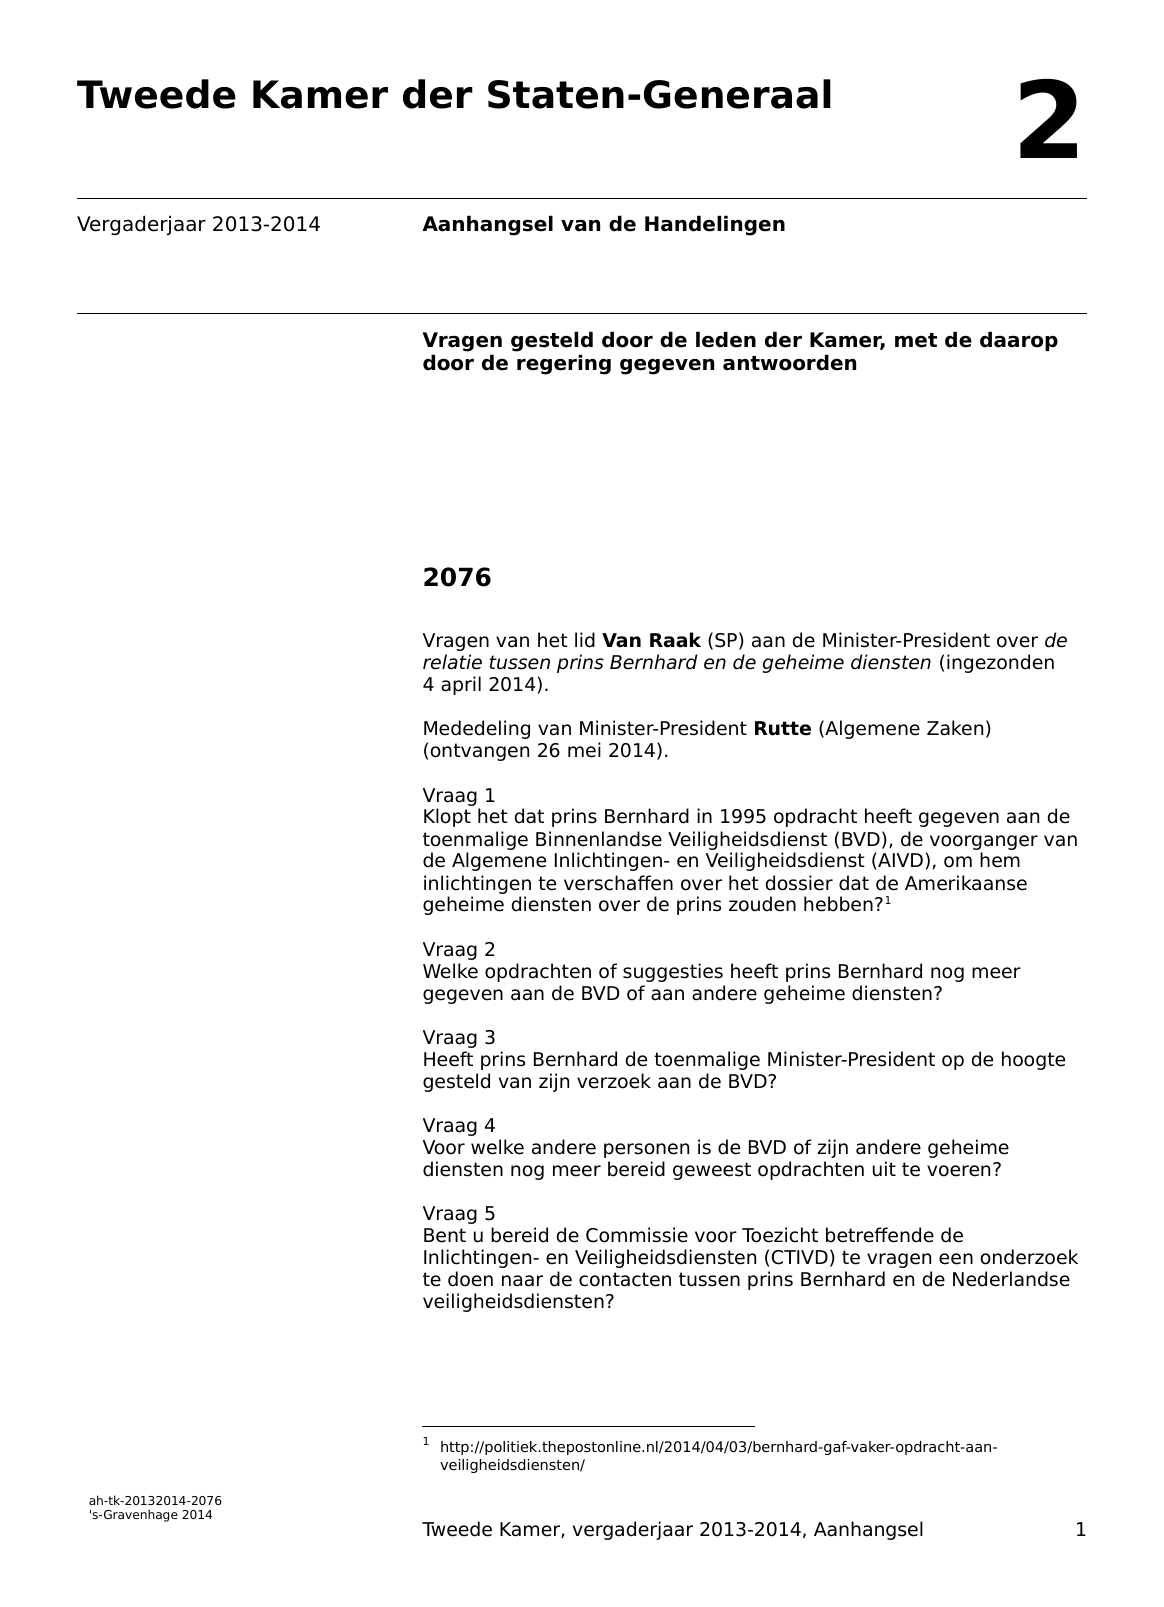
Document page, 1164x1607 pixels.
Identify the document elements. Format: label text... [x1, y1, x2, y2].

text Vraag 5 [422, 1203, 1087, 1225]
text Heeft prins Bernhard de toenmalige Minister-President op de hoogte gesteld van zijn verzoek aan de BVD? [422, 1049, 1087, 1093]
text Vragen van het lid Van Raak (SP) aan de Minister-President over de relatie tussen prins Bernhard en de geheime diensten (ingezonden 4 april 2014). [422, 630, 1087, 696]
text 2076 [422, 563, 1087, 592]
text Vraag 4 [422, 1115, 1087, 1137]
text ah-tk-20132014-2076 [88, 1494, 323, 1508]
text Welke opdrachten of suggesties heeft prins Bernhard nog meer gegeven aan de BVD of aan andere geheime diensten? [422, 961, 1087, 1004]
text Mededeling van Minister-President Rutte (Algemene Zaken) (ontvangen 26 mei 2014). [422, 718, 1087, 762]
table_header 2 [886, 59, 1087, 198]
text Klopt het dat prins Bernhard in 1995 opdracht heeft gegeven aan de toenmalige Binnenlandse Veiligheidsdienst (BVD), de voorganger van de Algemene Inlichtingen- en Veiligheidsdienst (AIVD), om hem inlichtingen te verschaffen over het dossier dat de Amerikaanse geheime diensten over de prins zouden hebben? [422, 806, 1087, 916]
text Voor welke andere personen is de BVD of zijn andere geheime diensten nog meer bereid geweest opdrachten uit te voeren? [422, 1137, 1087, 1181]
text Vraag 2 [422, 938, 1087, 961]
table_cell Vragen gesteld door de leden der Kamer, met de daarop door de regering gegeven antwoorden [422, 314, 1087, 375]
text Vraag 3 [422, 1027, 1087, 1049]
text http://politiek.thepostonline.nl/2014/04/03/bernhard-gaf-vaker-opdracht-aan-veiligheidsdiensten/ [422, 1435, 1087, 1474]
table_cell Aanhangsel van de Handelingen [422, 199, 1087, 313]
text Vraag 1 [422, 784, 1087, 806]
table_header Tweede Kamer der Staten-Generaal [77, 59, 886, 198]
text Bent u bereid de Commissie voor Toezicht betreffende de Inlichtingen- en Veiligheidsdiensten (CTIVD) te vragen een onderzoek te doen naar de contacten tussen prins Bernhard en de Nederlandse veiligheidsdiensten? [422, 1225, 1087, 1313]
table_cell [77, 314, 422, 375]
text 's-Gravenhage 2014 [88, 1508, 323, 1522]
table_cell Vergaderjaar 2013-2014 [77, 199, 422, 313]
